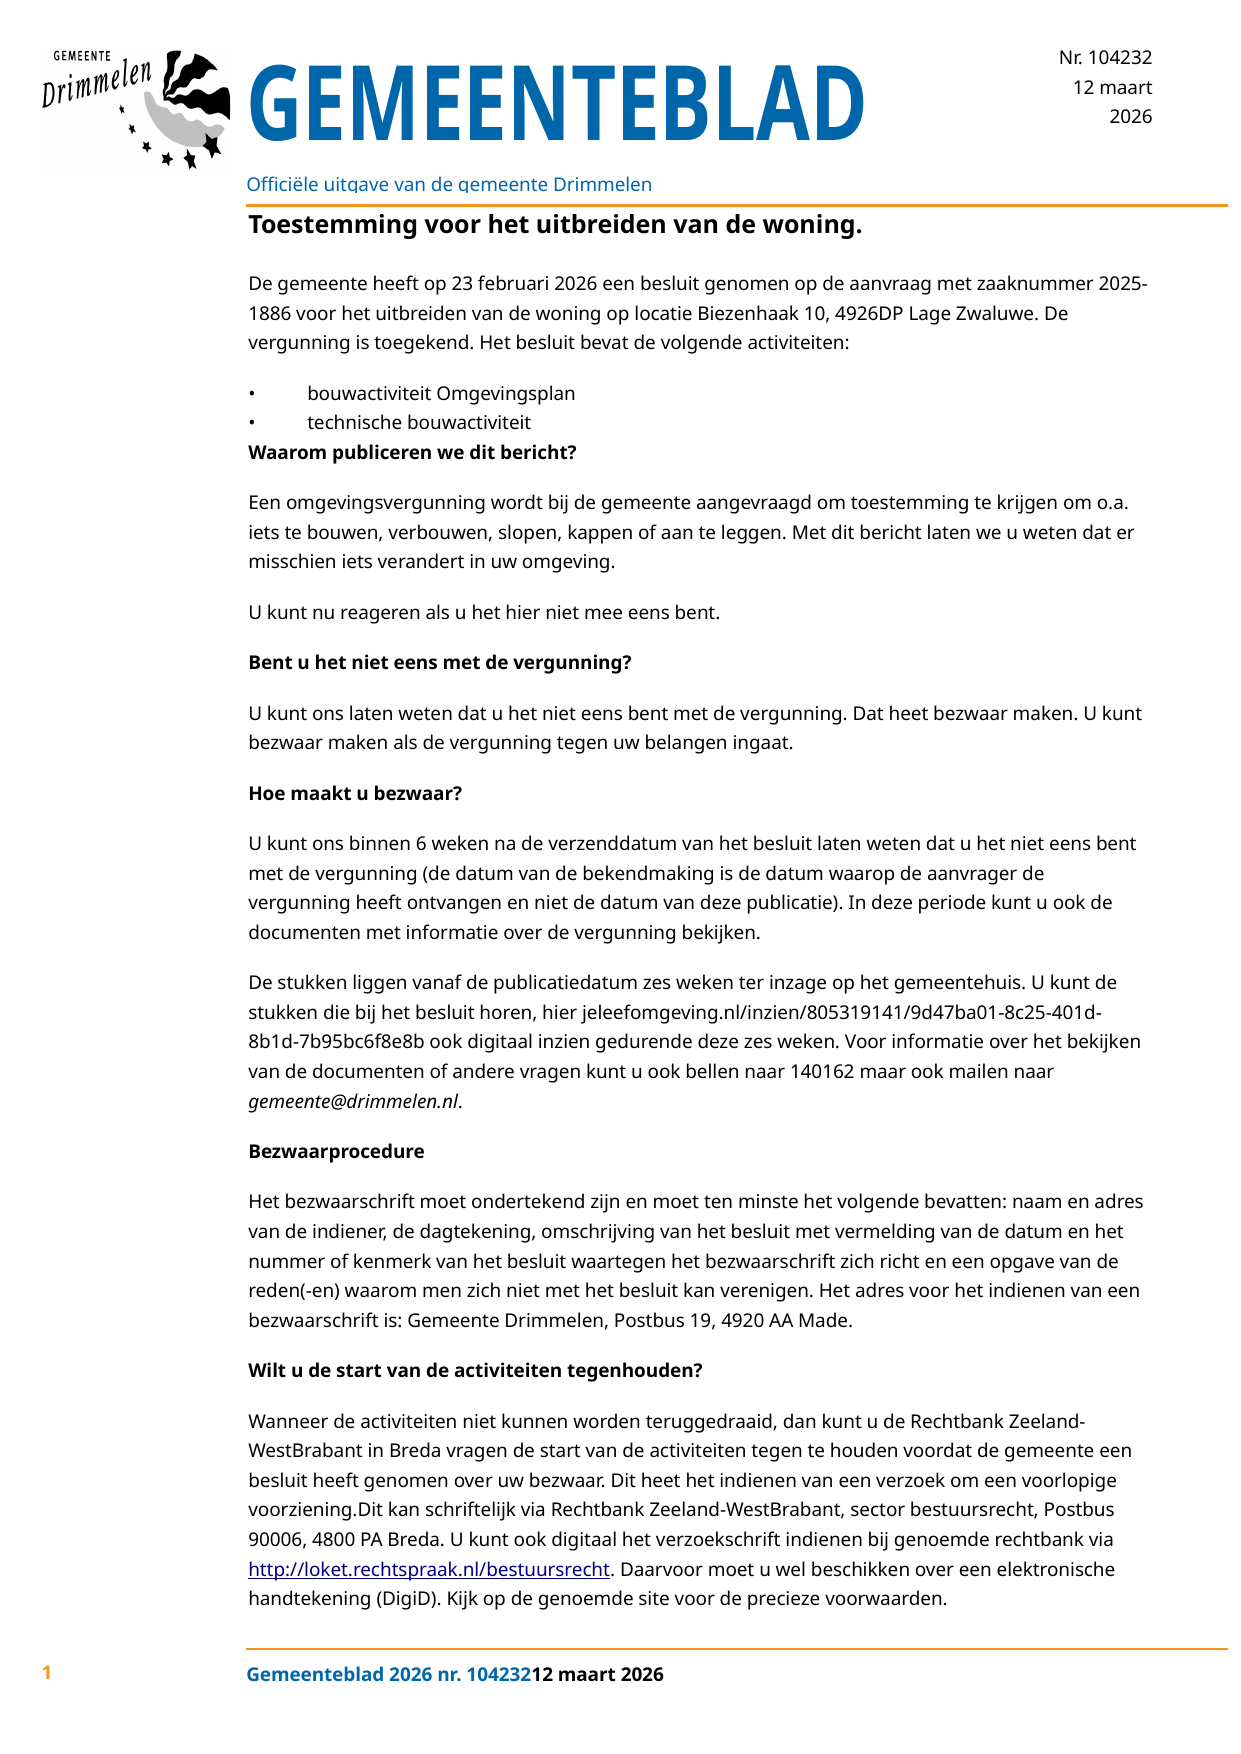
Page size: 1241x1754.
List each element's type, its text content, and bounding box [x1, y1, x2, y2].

text U kunt ons binnen 6 weken na de verzenddatum van het besluit laten weten dat u het niet eens bent met de vergunning (de datum van de bekendmaking is de datum waarop de aanvrager de vergunning heeft ontvangen en niet de datum van deze publicatie). In deze periode kunt u ook de documenten met informatie over de vergunning bekijken. [248, 830, 1152, 945]
text Een omgevingsvergunning wordt bij de gemeente aangevraagd om toestemming te krijgen om o.a. iets te bouwen, verbouwen, slopen, kappen of aan te leggen. Met dit bericht laten we u weten dat er misschien iets verandert in uw omgeving. [248, 489, 1152, 574]
text Bent u het niet eens met de vergunning? [248, 649, 1152, 675]
text Hoe maakt u bezwaar? [248, 780, 1152, 806]
text Wanneer de activiteiten niet kunnen worden teruggedraaid, dan kunt u de Rechtbank Zeeland-WestBrabant in Breda vragen de start van de activiteiten tegen te houden voordat de gemeente een besluit heeft genomen over uw bezwaar. Dit heet het indienen van een verzoek om een voorlopige voorziening.Dit kan schriftelijk via Rechtbank Zeeland-WestBrabant, sector bestuursrecht, Postbus 90006, 4800 PA Breda. U kunt ook digitaal het verzoekschrift indienen bij genoemde rechtbank via http://loket.rechtspraak.nl/bestuursrecht. Daarvoor moet u wel beschikken over een elektronische handtekening (DigiD). Kijk op de genoemde site voor de precieze voorwaarden. [248, 1408, 1152, 1611]
list technische bouwactiviteit [248, 409, 1152, 435]
text Waarom publiceren we dit bericht? [248, 439, 1152, 465]
text U kunt ons laten weten dat u het niet eens bent met de vergunning. Dat heet bezwaar maken. U kunt bezwaar maken als de vergunning tegen uw belangen ingaat. [248, 700, 1152, 755]
text De gemeente heeft op 23 februari 2026 een besluit genomen op de aanvraag met zaaknummer 2025-1886 voor het uitbreiden van de woning op locatie Biezenhaak 10, 4926DP Lage Zwaluwe. De vergunning is toegekend. Het besluit bevat de volgende activiteiten: [248, 270, 1152, 355]
text De stukken liggen vanaf de publicatiedatum zes weken ter inzage op het gemeentehuis. U kunt de stukken die bij het besluit horen, hier jeleefomgeving.nl/inzien/805319141/9d47ba01-8c25-401d-8b1d-7b95bc6f8e8b ook digitaal inzien gedurende deze zes weken. Voor informatie over het bekijken van de documenten of andere vragen kunt u ook bellen naar 140162 maar ook mailen naar gemeente@drimmelen.nl. [248, 969, 1152, 1113]
text Toestemming voor het uitbreiden van de woning. [248, 207, 1152, 241]
text Wilt u de start van de activiteiten tegenhouden? [248, 1357, 1152, 1383]
picture [41, 47, 231, 172]
text Het bezwaarschrift moet ondertekend zijn en moet ten minste het volgende bevatten: naam en adres van de indiener, de dagtekening, omschrijving van het besluit met vermelding van de datum en het nummer of kenmerk van het besluit waartegen het bezwaarschrift zich richt en een opgave van de reden(-en) waarom men zich niet met het besluit kan verenigen. Het adres voor het indienen van een bezwaarschrift is: Gemeente Drimmelen, Postbus 19, 4920 AA Made. [248, 1189, 1152, 1333]
text U kunt nu reageren als u het hier niet mee eens bent. [248, 599, 1152, 625]
list bouwactiviteit Omgevingsplan [248, 380, 1152, 406]
text Bezwaarprocedure [248, 1138, 1152, 1164]
